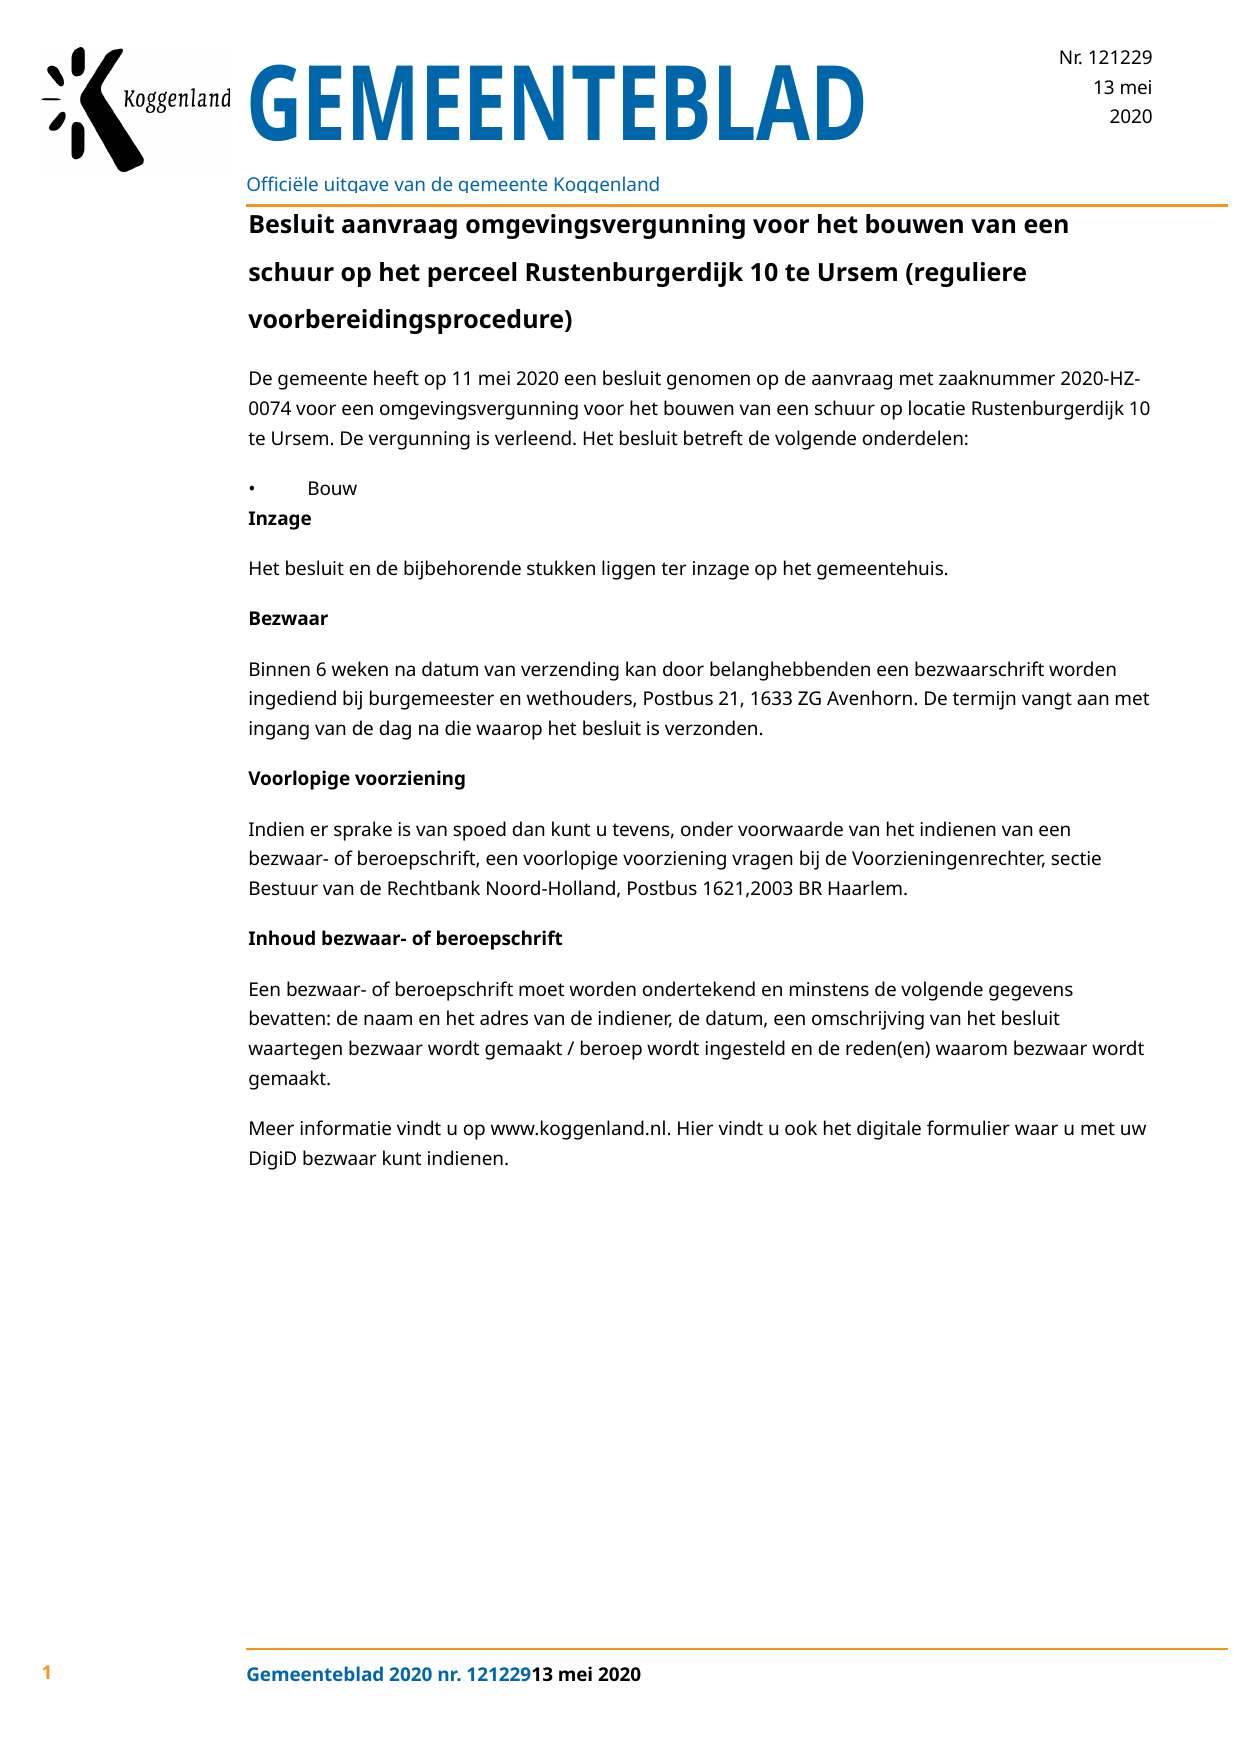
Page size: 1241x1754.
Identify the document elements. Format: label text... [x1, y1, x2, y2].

text Voorlopige voorziening [248, 766, 1152, 791]
text Een bezwaar- of beroepschrift moet worden ondertekend en minstens de volgende gegevens bevatten: de naam en het adres van de indiener, de datum, een omschrijving van het besluit waartegen bezwaar wordt gemaakt / beroep wordt ingesteld en de reden(en) waarom bezwaar wordt gemaakt. [248, 976, 1152, 1090]
picture [41, 47, 231, 172]
text Binnen 6 weken na datum van verzending kan door belanghebbenden een bezwaarschrift worden ingediend bij burgemeester en wethouders, Postbus 21, 1633 ZG Avenhorn. De termijn vangt aan met ingang van de dag na die waarop het besluit is verzonden. [248, 656, 1152, 741]
text Inzage [248, 505, 1152, 530]
text Bezwaar [248, 606, 1152, 631]
text Besluit aanvraag omgevingsvergunning voor het bouwen van een schuur op het perceel Rustenburgerdijk 10 te Ursem (reguliere voorbereidingsprocedure) [248, 207, 1152, 336]
text Inhoud bezwaar- of beroepschrift [248, 926, 1152, 951]
text Het besluit en de bijbehorende stukken liggen ter inzage op het gemeentehuis. [248, 555, 1152, 581]
text De gemeente heeft op 11 mei 2020 een besluit genomen op de aanvraag met zaaknummer 2020-HZ-0074 voor een omgevingsvergunning voor het bouwen van een schuur op locatie Rustenburgerdijk 10 te Ursem. De vergunning is verleend. Het besluit betreft de volgende onderdelen: [248, 366, 1152, 450]
list Bouw [248, 475, 1152, 501]
text Indien er sprake is van spoed dan kunt u tevens, onder voorwaarde van het indienen van een bezwaar- of beroepschrift, een voorlopige voorziening vragen bij de Voorzieningenrechter, sectie Bestuur van de Rechtbank Noord-Holland, Postbus 1621,2003 BR Haarlem. [248, 816, 1152, 901]
text Meer informatie vindt u op www.koggenland.nl. Hier vindt u ook het digitale formulier waar u met uw DigiD bezwaar kunt indienen. [248, 1115, 1152, 1170]
